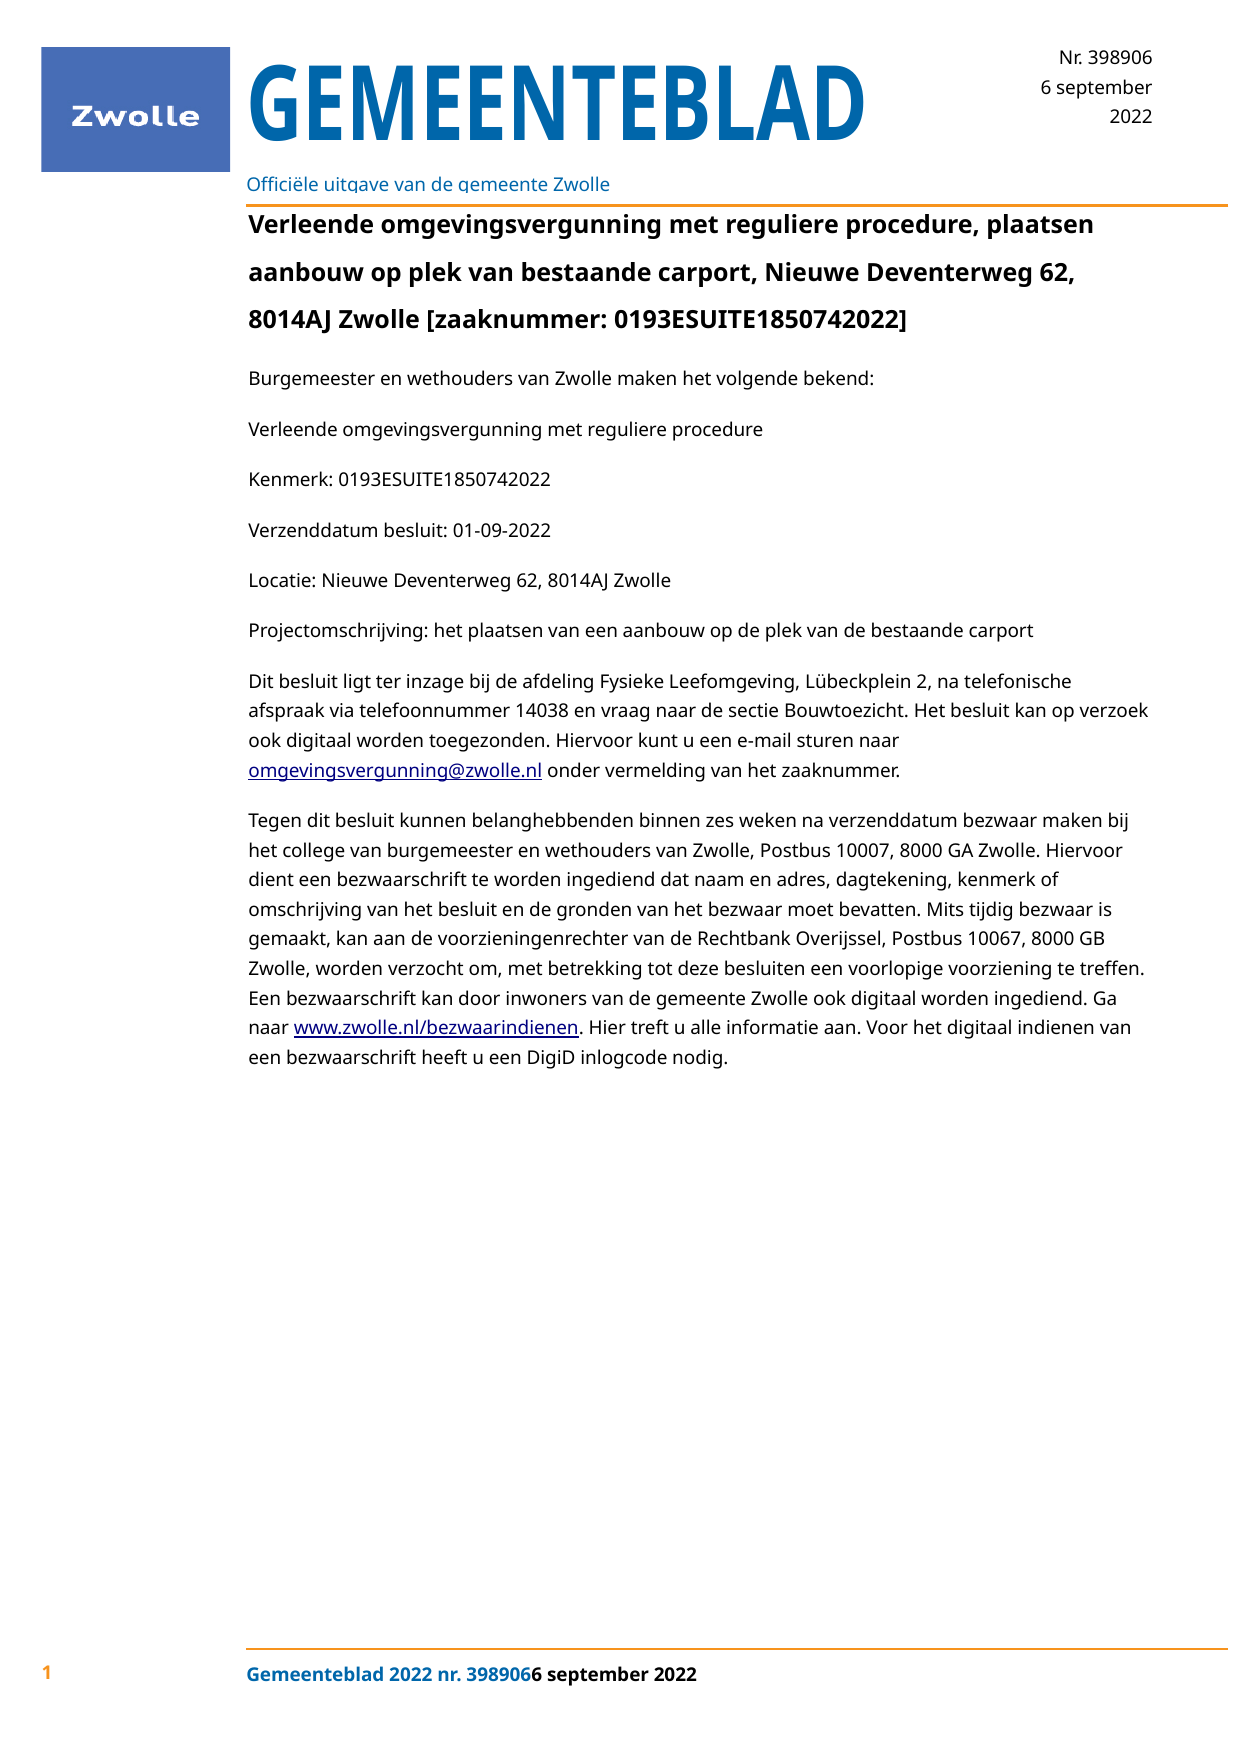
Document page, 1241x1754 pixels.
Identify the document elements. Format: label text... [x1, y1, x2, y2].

text Tegen dit besluit kunnen belanghebbenden binnen zes weken na verzenddatum bezwaar maken bij het college van burgemeester en wethouders van Zwolle, Postbus 10007, 8000 GA Zwolle. Hiervoor dient een bezwaarschrift te worden ingediend dat naam en adres, dagtekening, kenmerk of omschrijving van het besluit en de gronden van het bezwaar moet bevatten. Mits tijdig bezwaar is gemaakt, kan aan de voorzieningenrechter van de Rechtbank Overijssel, Postbus 10067, 8000 GB Zwolle, worden verzocht om, met betrekking tot deze besluiten een voorlopige voorziening te treffen. Een bezwaarschrift kan door inwoners van de gemeente Zwolle ook digitaal worden ingediend. Ga naar www.zwolle.nl/bezwaarindienen. Hier treft u alle informatie aan. Voor het digitaal indienen van een bezwaarschrift heeft u een DigiD inlogcode nodig. [248, 807, 1152, 1069]
text Verleende omgevingsvergunning met reguliere procedure, plaatsen aanbouw op plek van bestaande carport, Nieuwe Deventerweg 62, 8014AJ Zwolle [zaaknummer: 0193ESUITE1850742022] [248, 207, 1152, 336]
text Projectomschrijving: het plaatsen van een aanbouw op de plek van de bestaande carport [248, 618, 1152, 643]
text Locatie: Nieuwe Deventerweg 62, 8014AJ Zwolle [248, 567, 1152, 593]
text Verleende omgevingsvergunning met reguliere procedure [248, 416, 1152, 442]
text Kenmerk: 0193ESUITE1850742022 [248, 466, 1152, 492]
text Dit besluit ligt ter inzage bij de afdeling Fysieke Leefomgeving, Lübeckplein 2, na telefonische afspraak via telefoonnummer 14038 en vraag naar de sectie Bouwtoezicht. Het besluit kan op verzoek ook digitaal worden toegezonden. Hiervoor kunt u een e-mail sturen naar omgevingsvergunning@zwolle.nl onder vermelding van het zaaknummer. [248, 668, 1152, 782]
picture [41, 47, 231, 172]
text Burgemeester en wethouders van Zwolle maken het volgende bekend: [248, 366, 1152, 391]
text Verzenddatum besluit: 01-09-2022 [248, 517, 1152, 542]
